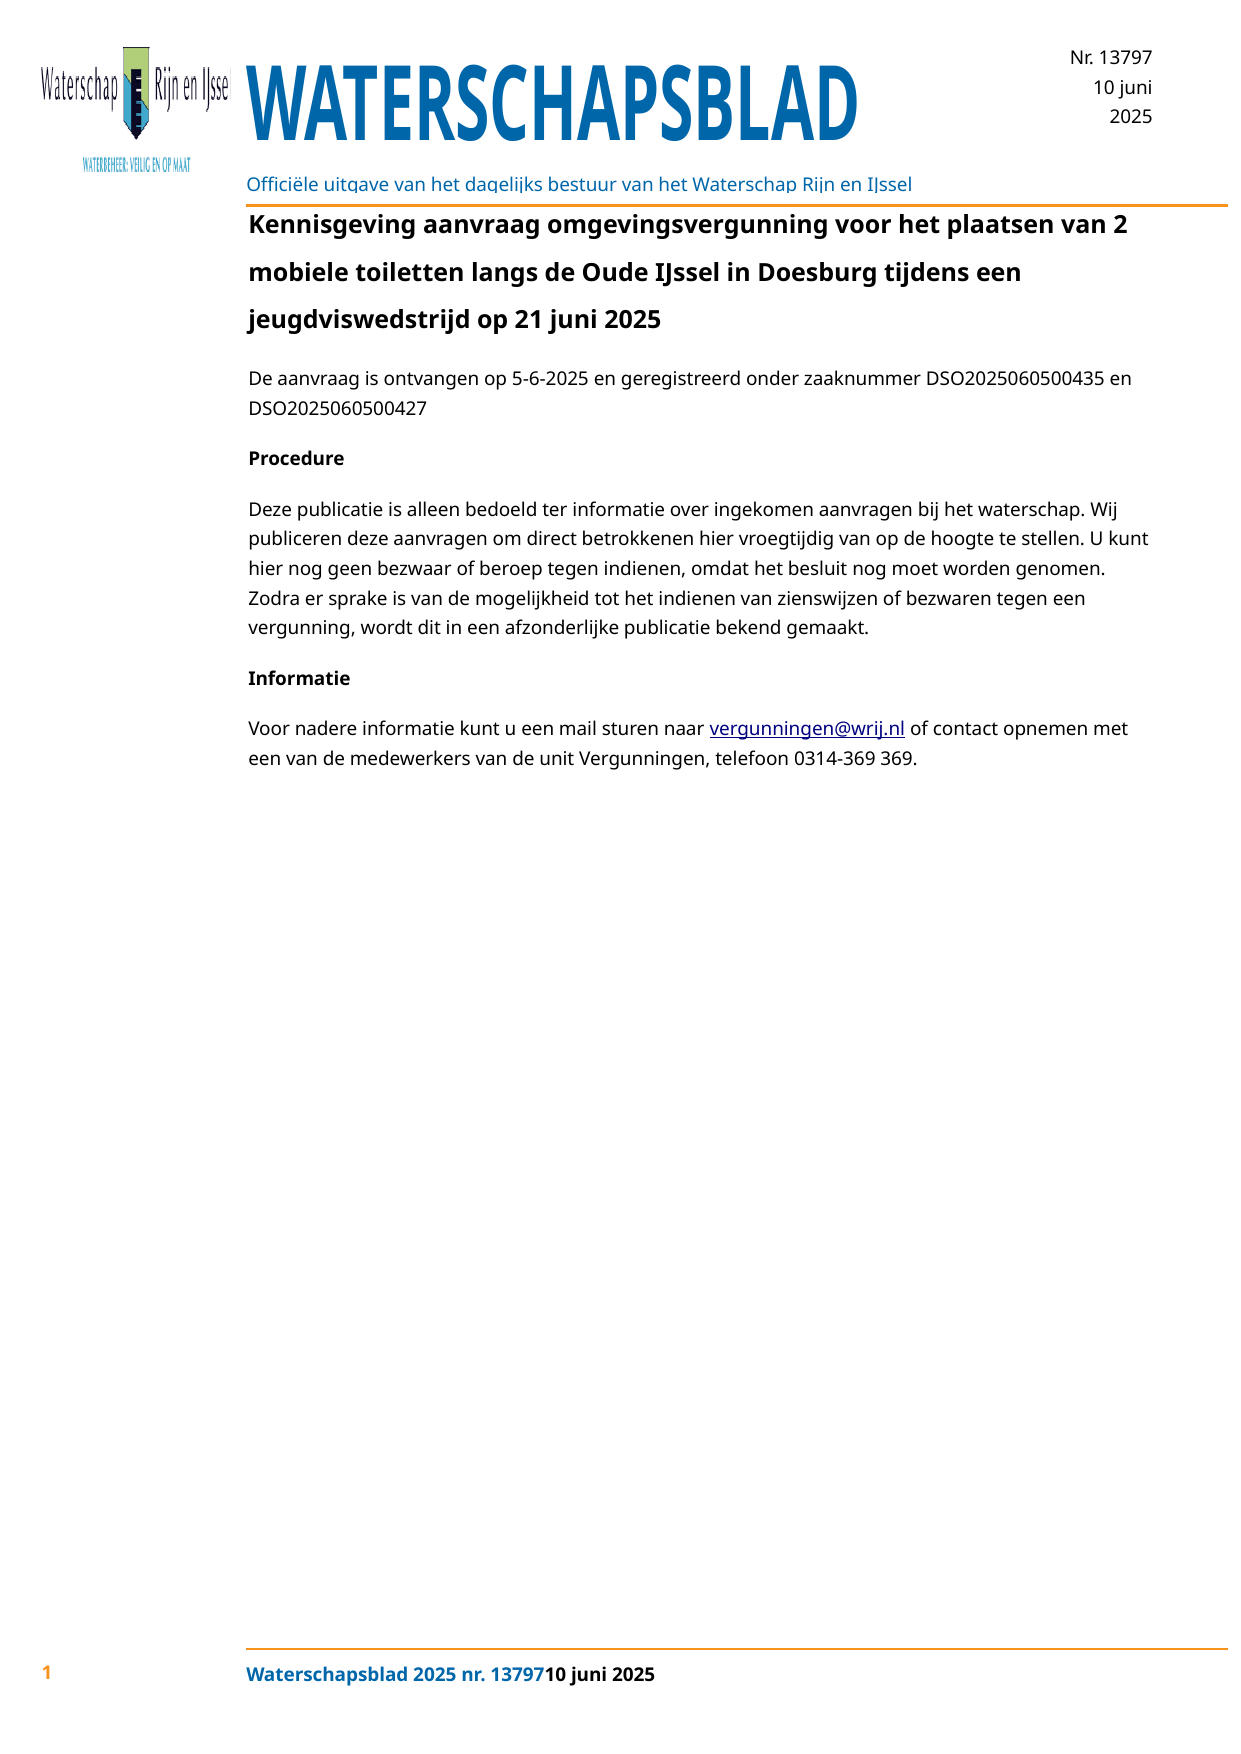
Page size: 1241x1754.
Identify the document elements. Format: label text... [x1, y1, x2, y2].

text Kennisgeving aanvraag omgevingsvergunning voor het plaatsen van 2 mobiele toiletten langs de Oude IJssel in Doesburg tijdens een jeugdviswedstrijd op 21 juni 2025 [248, 207, 1152, 336]
text Procedure [248, 446, 1152, 471]
text Deze publicatie is alleen bedoeld ter informatie over ingekomen aanvragen bij het waterschap. Wij publiceren deze aanvragen om direct betrokkenen hier vroegtijdig van op de hoogte te stellen. U kunt hier nog geen bezwaar of beroep tegen indienen, omdat het besluit nog moet worden genomen. Zodra er sprake is van de mogelijkheid tot het indienen van zienswijzen of bezwaren tegen een vergunning, wordt dit in een afzonderlijke publicatie bekend gemaakt. [248, 496, 1152, 640]
picture [41, 47, 231, 172]
text Informatie [248, 665, 1152, 690]
text De aanvraag is ontvangen op 5-6-2025 en geregistreerd onder zaaknummer DSO2025060500435 en DSO2025060500427 [248, 366, 1152, 421]
text Voor nadere informatie kunt u een mail sturen naar vergunningen@wrij.nl of contact opnemen met een van de medewerkers van de unit Vergunningen, telefoon 0314-369 369. [248, 715, 1152, 770]
